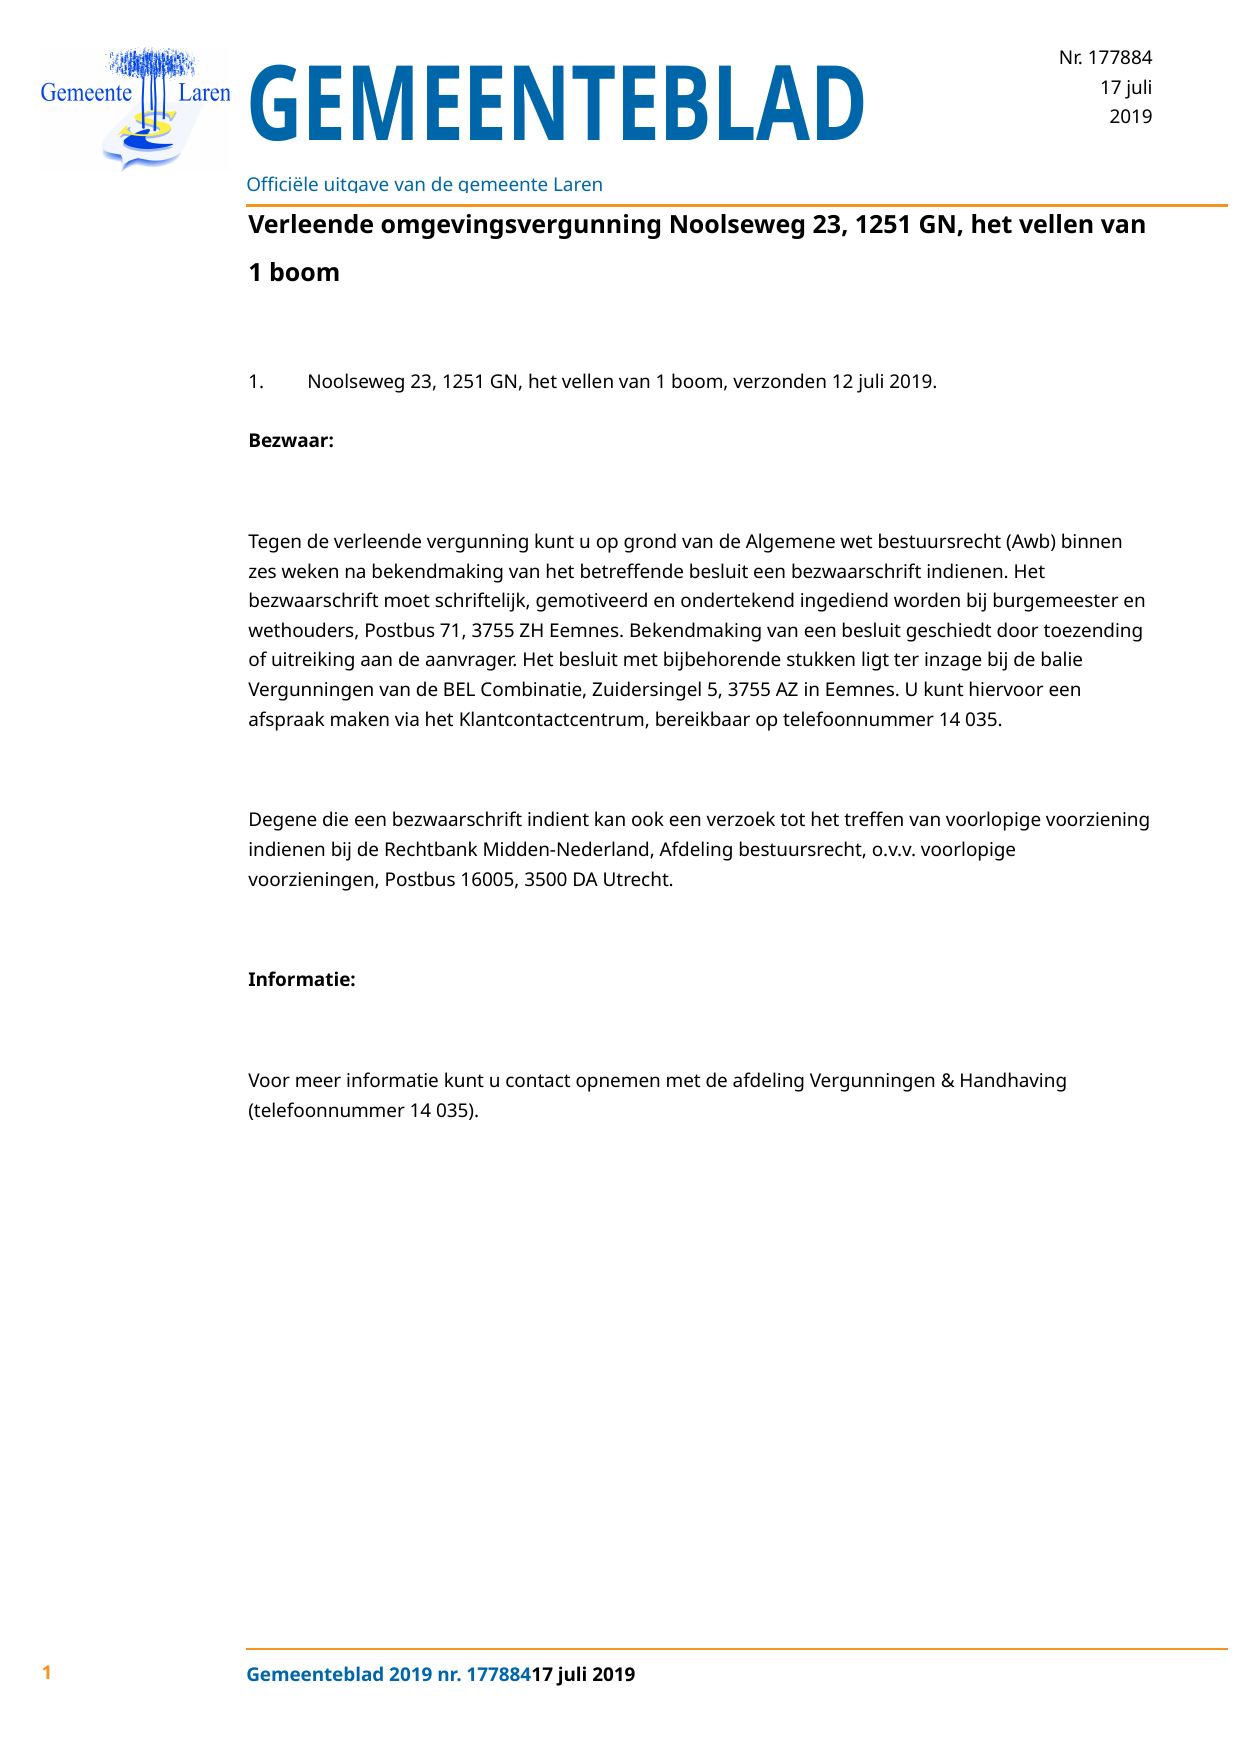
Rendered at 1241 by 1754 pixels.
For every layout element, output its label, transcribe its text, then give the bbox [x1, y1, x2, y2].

text Voor meer informatie kunt u contact opnemen met de afdeling Vergunningen & Handhaving (telefoonnummer 14 035). [248, 1067, 1152, 1123]
list Noolseweg 23, 1251 GN, het vellen van 1 boom, verzonden 12 juli 2019. [248, 368, 1152, 394]
picture [41, 47, 231, 172]
text Informatie: [248, 967, 1152, 992]
text Bezwaar: [248, 427, 1152, 453]
text Verleende omgevingsvergunning Noolseweg 23, 1251 GN, het vellen van 1 boom [248, 207, 1152, 288]
text Degene die een bezwaarschrift indient kan ook een verzoek tot het treffen van voorlopige voorziening indienen bij de Rechtbank Midden-Nederland, Afdeling bestuursrecht, o.v.v. voorlopige voorzieningen, Postbus 16005, 3500 DA Utrecht. [248, 807, 1152, 892]
text Tegen de verleende vergunning kunt u op grond van de Algemene wet bestuursrecht (Awb) binnen zes weken na bekendmaking van het betreffende besluit een bezwaarschrift indienen. Het bezwaarschrift moet schriftelijk, gemotiveerd en ondertekend ingediend worden bij burgemeester en wethouders, Postbus 71, 3755 ZH Eemnes. Bekendmaking van een besluit geschiedt door toezending of uitreiking aan de aanvrager. Het besluit met bijbehorende stukken ligt ter inzage bij de balie Vergunningen van de BEL Combinatie, Zuidersingel 5, 3755 AZ in Eemnes. U kunt hiervoor een afspraak maken via het Klantcontactcentrum, bereikbaar op telefoonnummer 14 035. [248, 528, 1152, 732]
